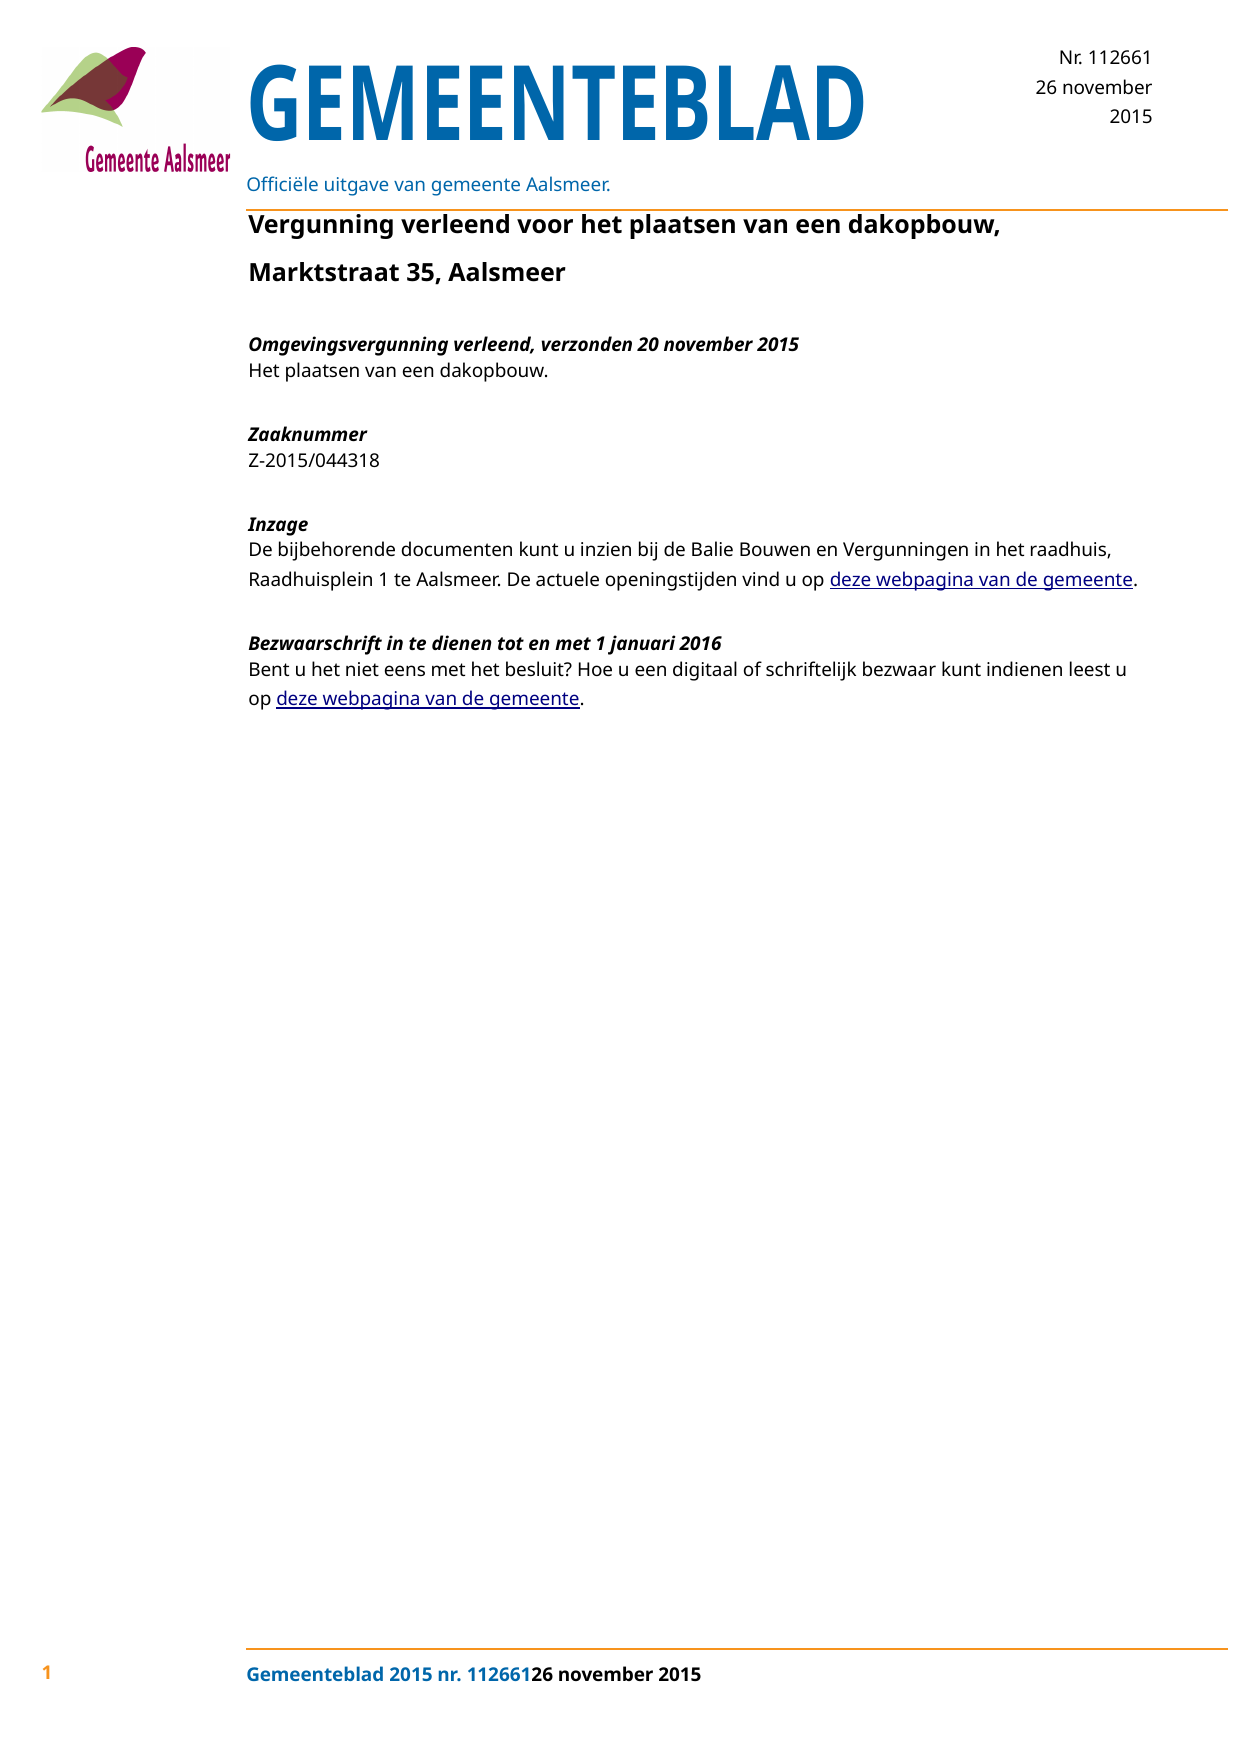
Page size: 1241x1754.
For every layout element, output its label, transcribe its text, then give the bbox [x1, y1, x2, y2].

text Omgevingsvergunning verleend, verzonden 20 november 2015 [248, 331, 1152, 357]
picture [41, 47, 231, 172]
text De bijbehorende documenten kunt u inzien bij de Balie Bouwen en Vergunningen in het raadhuis, Raadhuisplein 1 te Aalsmeer. De actuele openingstijden vind u op deze webpagina van de gemeente. [248, 537, 1152, 592]
text Bent u het niet eens met het besluit? Hoe u een digitaal of schriftelijk bezwaar kunt indienen leest u op deze webpagina van de gemeente. [248, 656, 1152, 711]
text Bezwaarschrift in te dienen tot en met 1 januari 2016 [248, 630, 1152, 656]
text Het plaatsen van een dakopbouw. [248, 357, 1152, 383]
text Inzage [248, 511, 1152, 537]
text Z-2015/044318 [248, 447, 1152, 473]
text Zaaknummer [248, 421, 1152, 447]
text Vergunning verleend voor het plaatsen van een dakopbouw, Marktstraat 35, Aalsmeer [248, 211, 1152, 288]
